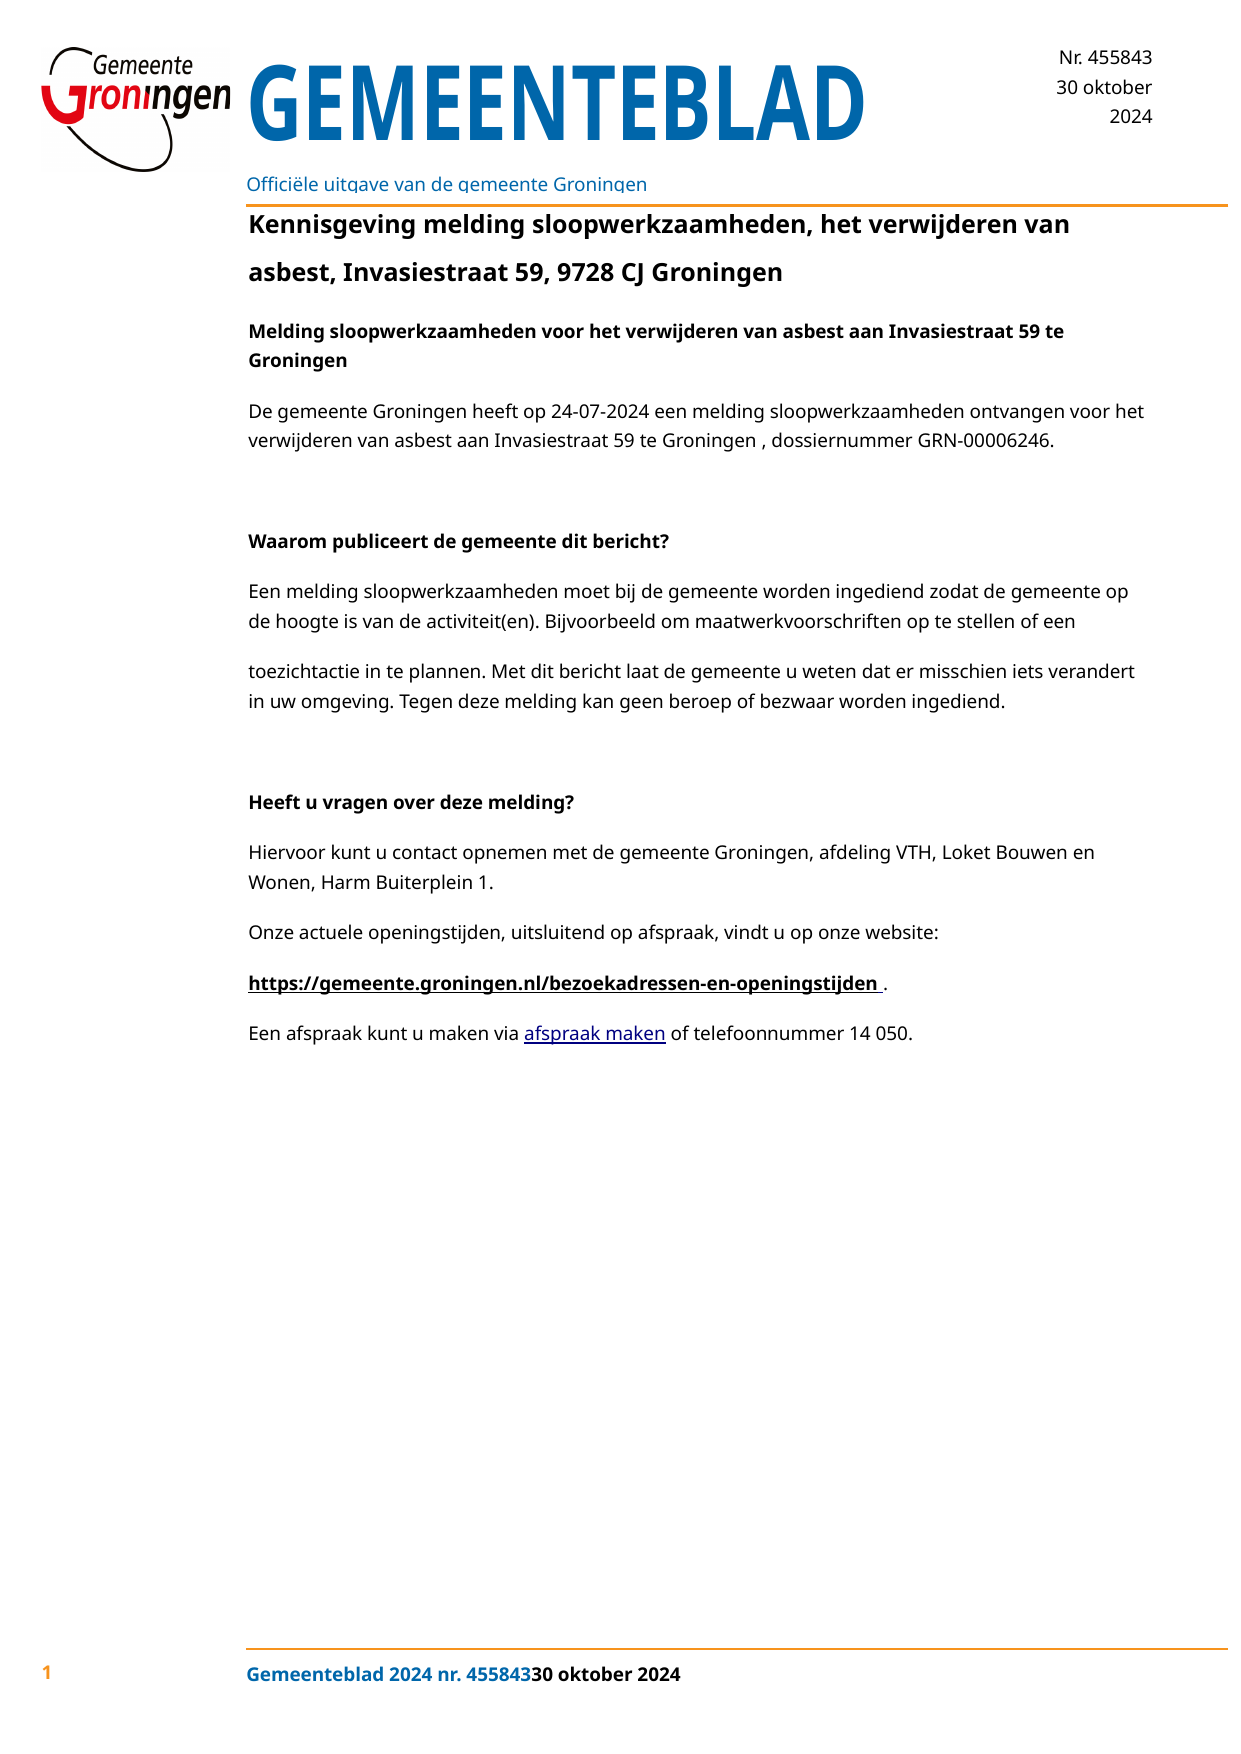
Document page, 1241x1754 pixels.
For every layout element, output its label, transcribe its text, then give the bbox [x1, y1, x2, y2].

text Heeft u vragen over deze melding? [248, 789, 1152, 815]
text Kennisgeving melding sloopwerkzaamheden, het verwijderen van asbest, Invasiestraat 59, 9728 CJ Groningen [248, 207, 1152, 288]
picture [41, 47, 231, 172]
text Een melding sloopwerkzaamheden moet bij de gemeente worden ingediend zodat de gemeente op de hoogte is van de activiteit(en). Bijvoorbeeld om maatwerkvoorschriften op te stellen of een [248, 579, 1152, 634]
text De gemeente Groningen heeft op 24-07-2024 een melding sloopwerkzaamheden ontvangen voor het verwijderen van asbest aan Invasiestraat 59 te Groningen , dossiernummer GRN-00006246. [248, 398, 1152, 453]
text Onze actuele openingstijden, uitsluitend op afspraak, vindt u op onze website: [248, 919, 1152, 945]
text Waarom publiceert de gemeente dit bericht? [248, 528, 1152, 554]
text Melding sloopwerkzaamheden voor het verwijderen van asbest aan Invasiestraat 59 te Groningen [248, 318, 1152, 373]
text Een afspraak kunt u maken via afspraak maken of telefoonnummer 14 050. [248, 1020, 1152, 1046]
text Hiervoor kunt u contact opnemen met de gemeente Groningen, afdeling VTH, Loket Bouwen en Wonen, Harm Buiterplein 1. [248, 839, 1152, 895]
text toezichtactie in te plannen. Met dit bericht laat de gemeente u weten dat er misschien iets verandert in uw omgeving. Tegen deze melding kan geen beroep of bezwaar worden ingediend. [248, 659, 1152, 714]
text https://gemeente.groningen.nl/bezoekadressen-en-openingstijden . [248, 970, 1152, 996]
